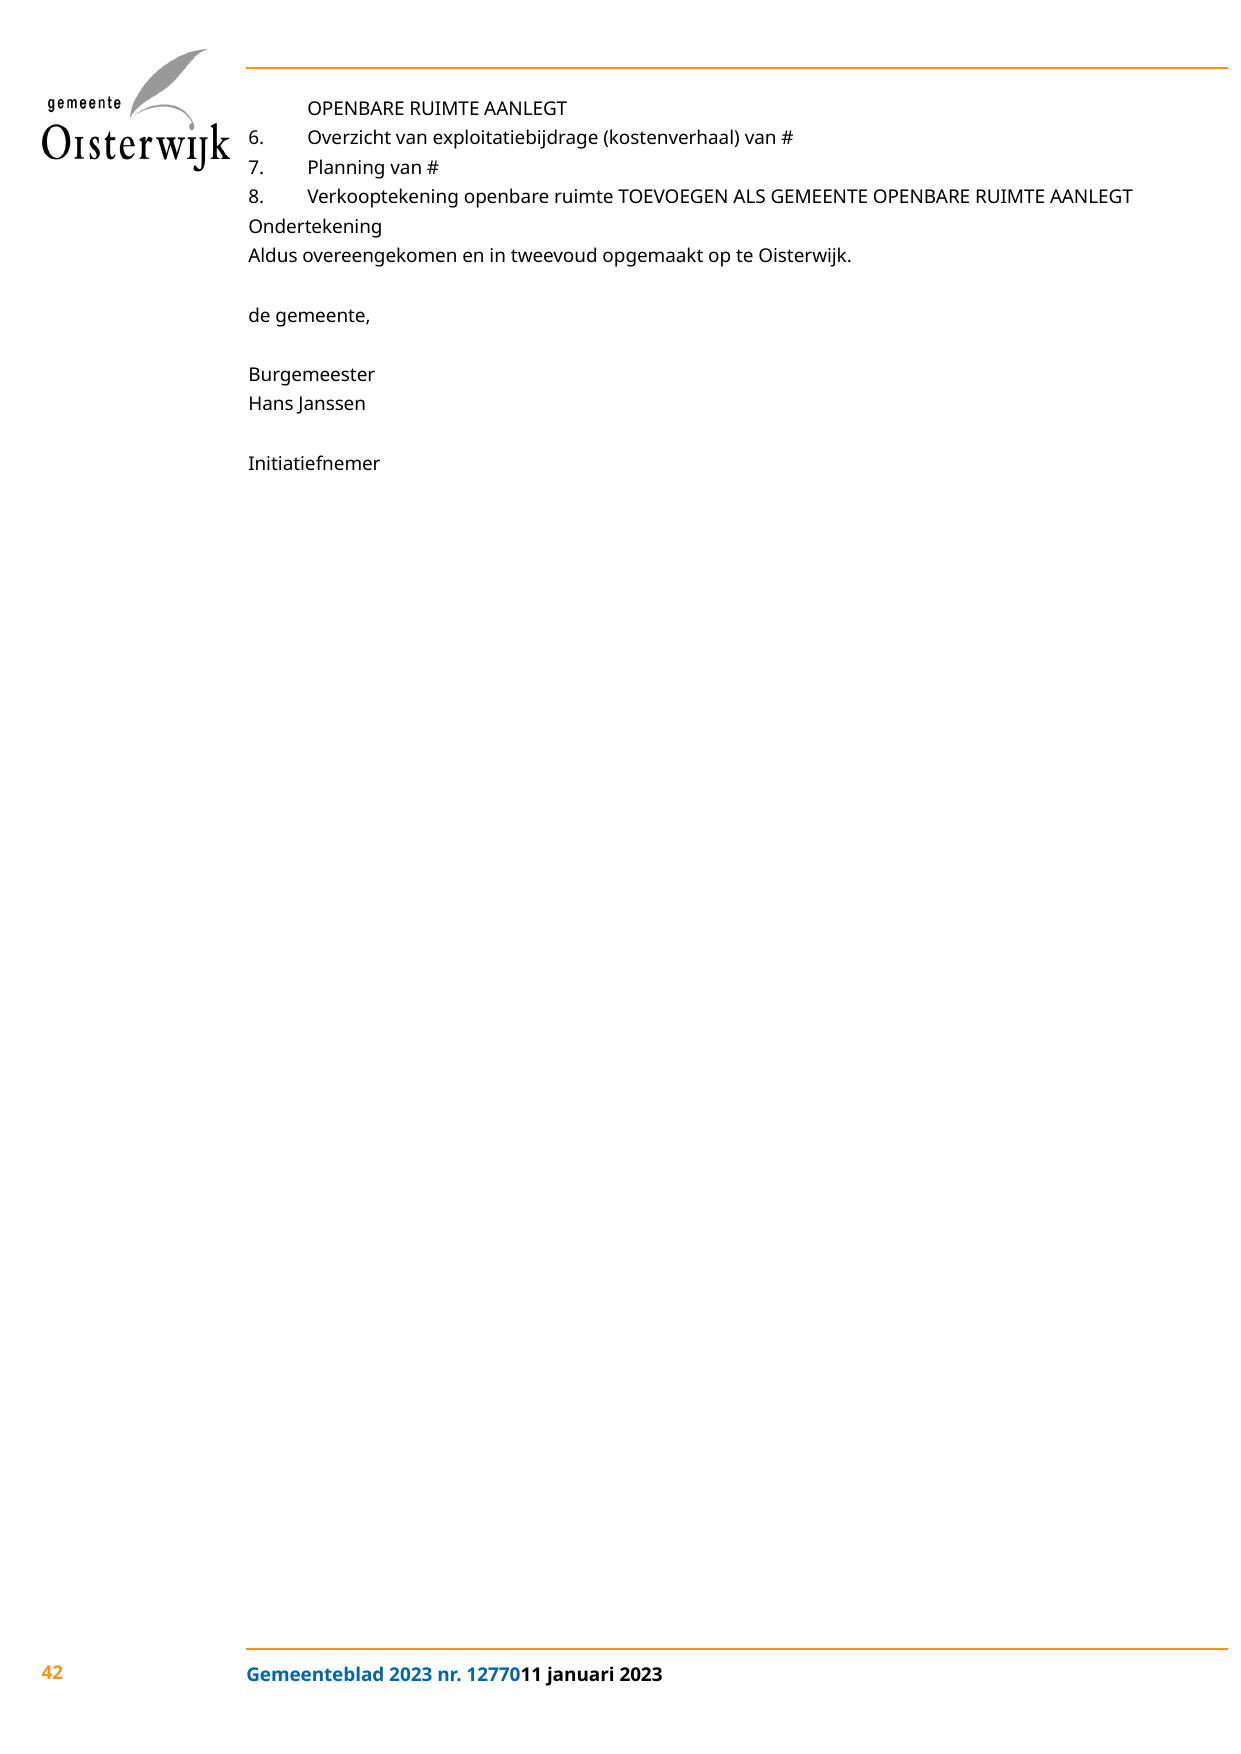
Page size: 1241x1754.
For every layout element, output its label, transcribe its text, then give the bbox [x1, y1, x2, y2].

text Ondertekening [248, 213, 1152, 239]
list OPENBARE RUIMTE AANLEGT [248, 95, 1152, 121]
text Aldus overeengekomen en in tweevoud opgemaakt op te Oisterwijk. [248, 243, 1152, 268]
list Verkooptekening openbare ruimte TOEVOEGEN ALS GEMEENTE OPENBARE RUIMTE AANLEGT [248, 183, 1152, 209]
text de gemeente, [248, 302, 1152, 328]
picture [41, 47, 231, 172]
list Planning van # [248, 154, 1152, 180]
list Overzicht van exploitatiebijdrage (kostenverhaal) van # [248, 124, 1152, 150]
text Initiatiefnemer [248, 450, 1152, 476]
text Hans Janssen [248, 391, 1152, 416]
text Burgemeester [248, 361, 1152, 387]
